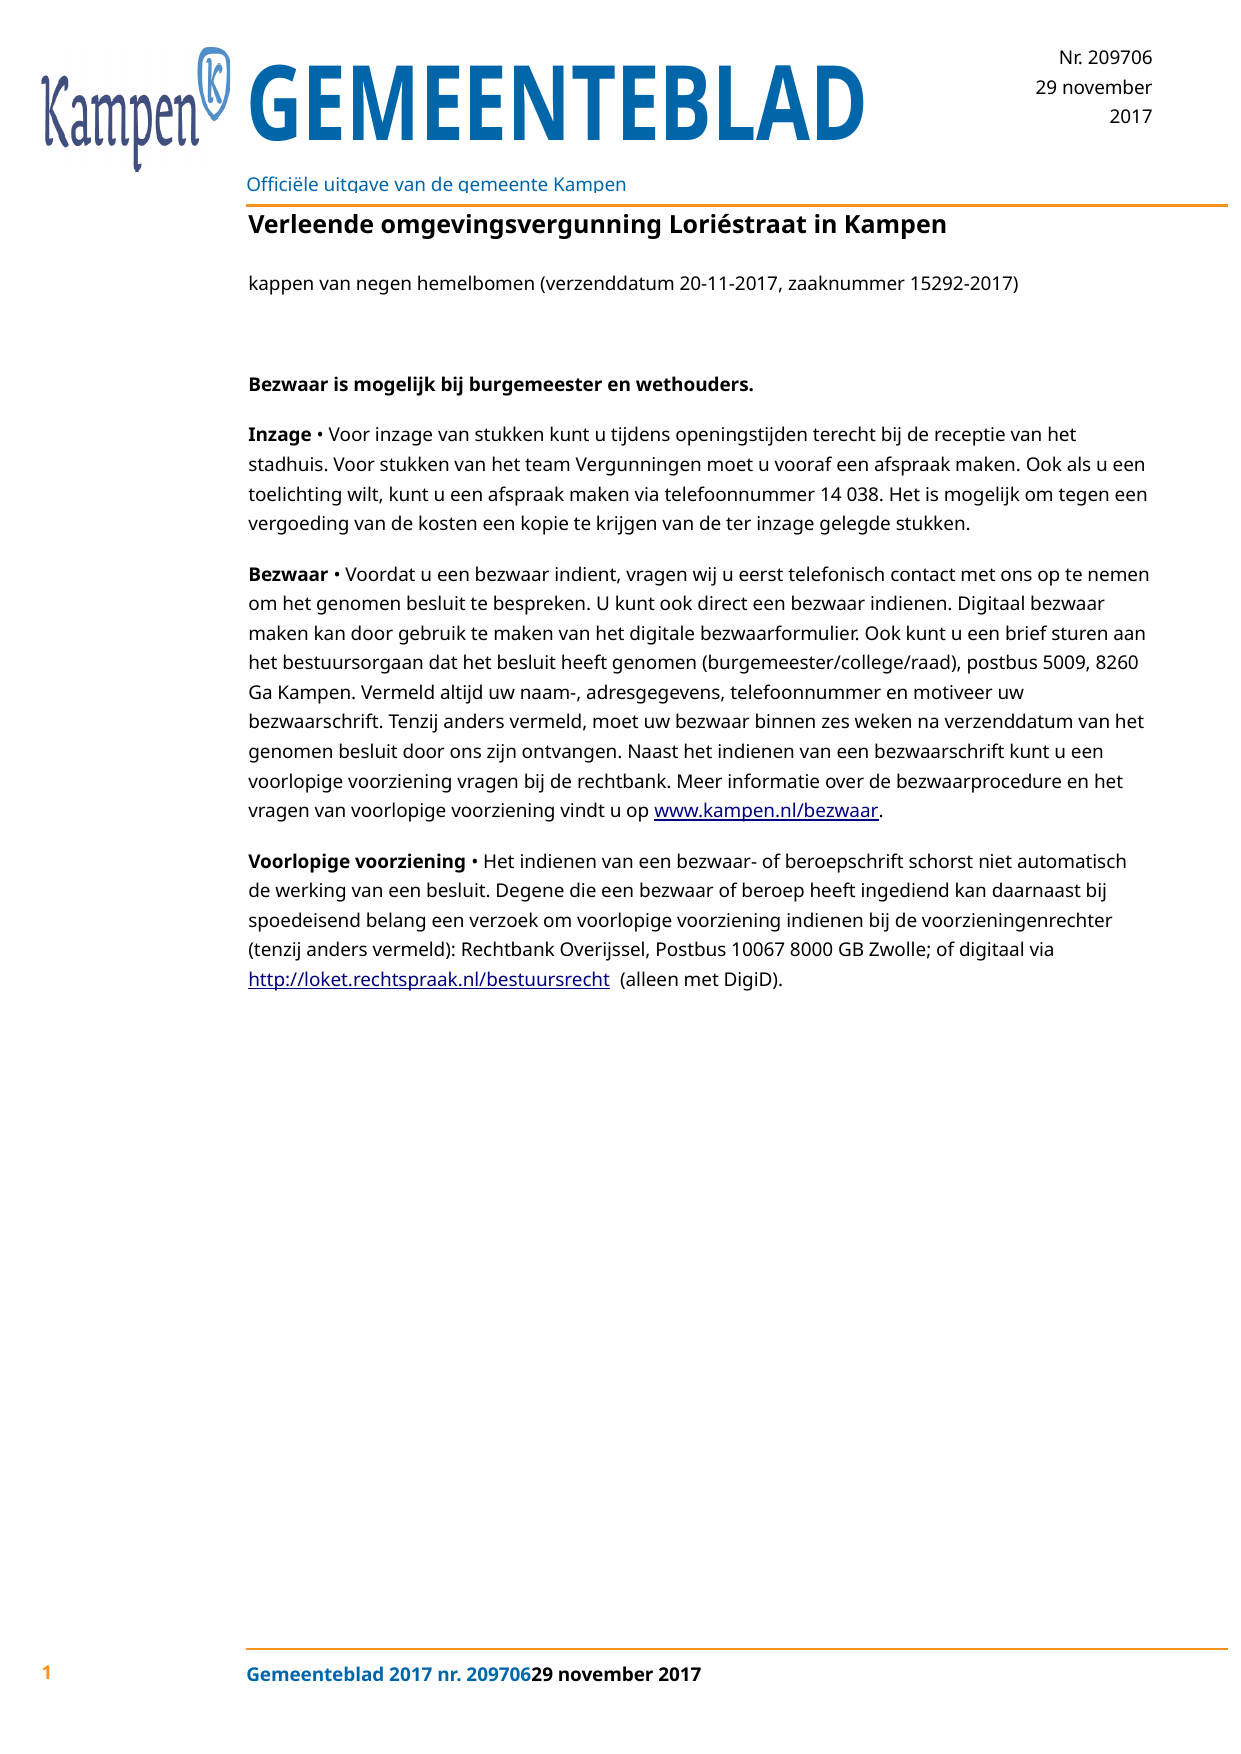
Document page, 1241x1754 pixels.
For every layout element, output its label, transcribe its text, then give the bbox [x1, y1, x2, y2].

text Bezwaar is mogelijk bij burgemeester en wethouders. [248, 371, 1152, 397]
text kappen van negen hemelbomen (verzenddatum 20-11-2017, zaaknummer 15292-2017) [248, 270, 1152, 296]
text Inzage • Voor inzage van stukken kunt u tijdens openingstijden terecht bij de receptie van het stadhuis. Voor stukken van het team Vergunningen moet u vooraf een afspraak maken. Ook als u een toelichting wilt, kunt u een afspraak maken via telefoonnummer 14 038. Het is mogelijk om tegen een vergoeding van de kosten een kopie te krijgen van de ter inzage gelegde stukken. [248, 422, 1152, 536]
text Bezwaar • Voordat u een bezwaar indient, vragen wij u eerst telefonisch contact met ons op te nemen om het genomen besluit te bespreken. U kunt ook direct een bezwaar indienen. Digitaal bezwaar maken kan door gebruik te maken van het digitale bezwaarformulier. Ook kunt u een brief sturen aan het bestuursorgaan dat het besluit heeft genomen (burgemeester/college/raad), postbus 5009, 8260 Ga Kampen. Vermeld altijd uw naam-, adresgegevens, telefoonnummer en motiveer uw bezwaarschrift. Tenzij anders vermeld, moet uw bezwaar binnen zes weken na verzenddatum van het genomen besluit door ons zijn ontvangen. Naast het indienen van een bezwaarschrift kunt u een voorlopige voorziening vragen bij de rechtbank. Meer informatie over de bezwaarprocedure en het vragen van voorlopige voorziening vindt u op www.kampen.nl/bezwaar. [248, 561, 1152, 823]
text Verleende omgevingsvergunning Loriéstraat in Kampen [248, 207, 1152, 241]
picture [41, 47, 231, 172]
text Voorlopige voorziening • Het indienen van een bezwaar- of beroepschrift schorst niet automatisch de werking van een besluit. Degene die een bezwaar of beroep heeft ingediend kan daarnaast bij spoedeisend belang een verzoek om voorlopige voorziening indienen bij de voorzieningenrechter (tenzij anders vermeld): Rechtbank Overijssel, Postbus 10067 8000 GB Zwolle; of digitaal via http://loket.rechtspraak.nl/bestuursrecht (alleen met DigiD). [248, 848, 1152, 992]
